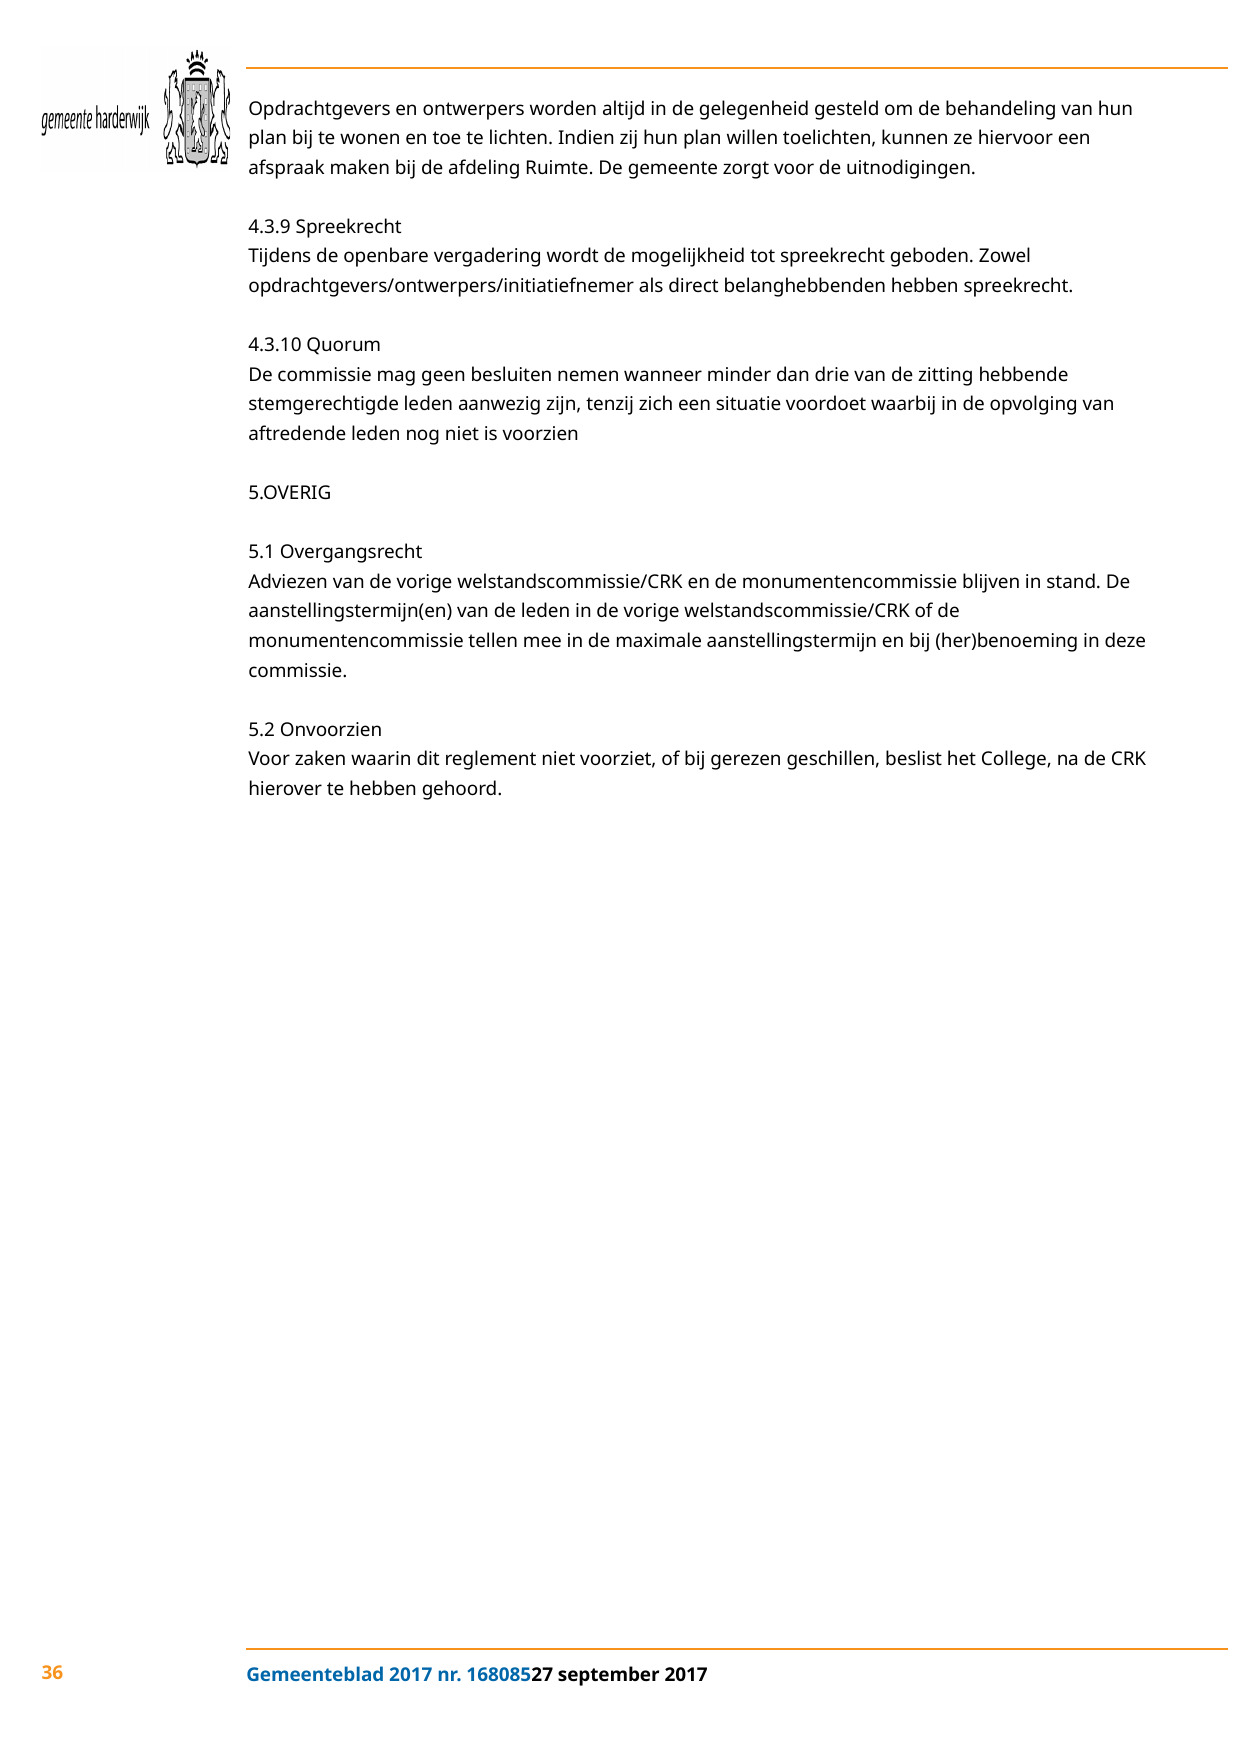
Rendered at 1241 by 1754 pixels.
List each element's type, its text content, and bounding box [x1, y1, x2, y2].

text Voor zaken waarin dit reglement niet voorziet, of bij gerezen geschillen, beslist het College, na de CRK hierover te hebben gehoord. [248, 746, 1152, 801]
text Adviezen van de vorige welstandscommissie/CRK en de monumentencommissie blijven in stand. De aanstellingstermijn(en) van de leden in de vorige welstandscommissie/CRK of de monumentencommissie tellen mee in de maximale aanstellingstermijn en bij (her)benoeming in deze commissie. [248, 568, 1152, 683]
text 5.1 Overgangsrecht [248, 538, 1152, 564]
text 5.OVERIG [248, 479, 1152, 505]
text Tijdens de openbare vergadering wordt de mogelijkheid tot spreekrecht geboden. Zowel opdrachtgevers/ontwerpers/initiatiefnemer als direct belanghebbenden hebben spreekrecht. [248, 243, 1152, 298]
picture [41, 47, 231, 172]
text 4.3.9 Spreekrecht [248, 213, 1152, 239]
text 4.3.10 Quorum [248, 331, 1152, 357]
text De commissie mag geen besluiten nemen wanneer minder dan drie van de zitting hebbende stemgerechtigde leden aanwezig zijn, tenzij zich een situatie voordoet waarbij in de opvolging van aftredende leden nog niet is voorzien [248, 361, 1152, 446]
text 5.2 Onvoorzien [248, 716, 1152, 742]
text Opdrachtgevers en ontwerpers worden altijd in de gelegenheid gesteld om de behandeling van hun plan bij te wonen en toe te lichten. Indien zij hun plan willen toelichten, kunnen ze hiervoor een afspraak maken bij de afdeling Ruimte. De gemeente zorgt voor de uitnodigingen. [248, 95, 1152, 180]
